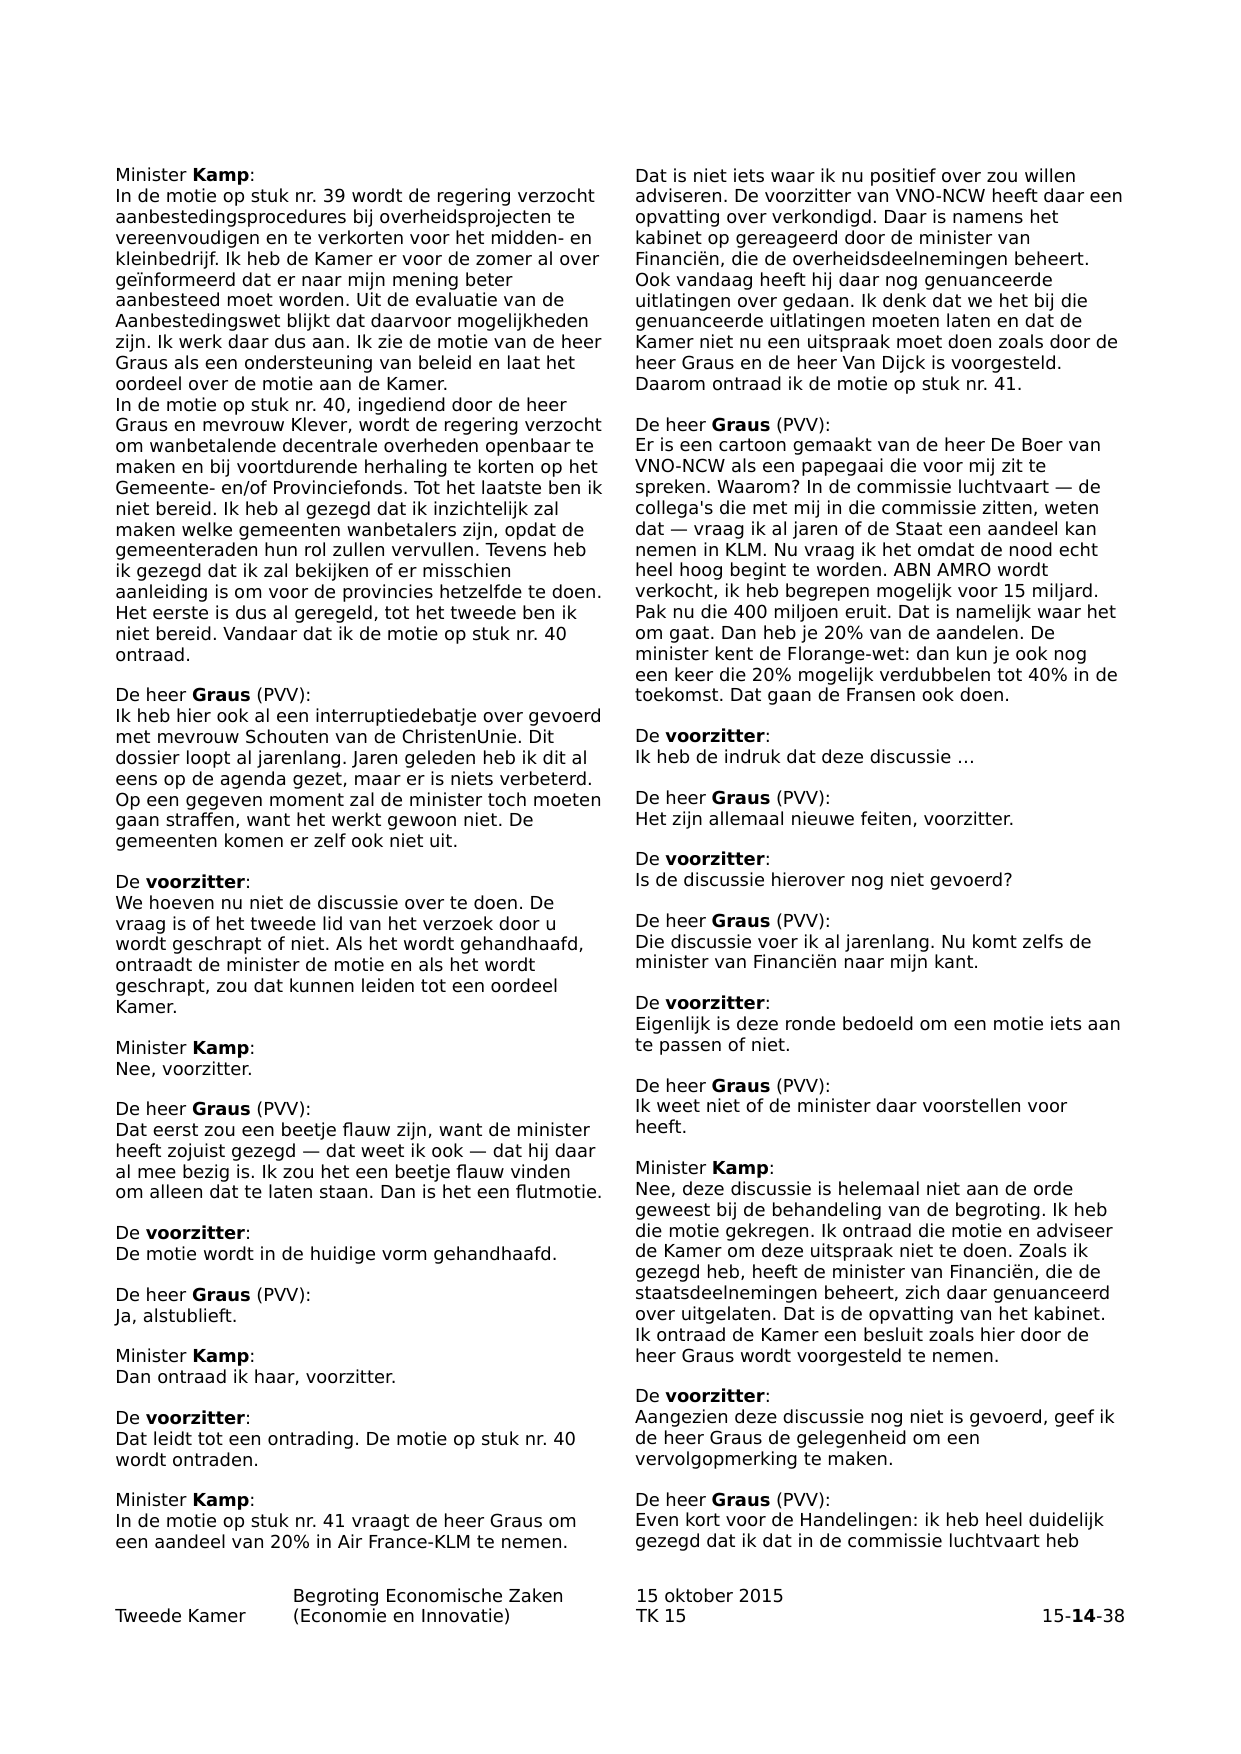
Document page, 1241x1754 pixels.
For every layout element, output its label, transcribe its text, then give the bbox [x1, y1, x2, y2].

text De voorzitter: [115, 1223, 605, 1244]
text Minister Kamp: [115, 165, 605, 186]
text De heer Graus (PVV): [115, 1285, 605, 1305]
text Ik weet niet of de minister daar voorstellen voor heeft. [635, 1096, 1125, 1138]
text Eigenlijk is deze ronde bedoeld om een motie iets aan te passen of niet. [635, 1014, 1125, 1056]
text De heer Graus (PVV): [635, 1489, 1125, 1510]
text De heer Graus (PVV): [635, 788, 1125, 808]
text In de motie op stuk nr. 39 wordt de regering verzocht aanbestedingsprocedures bij overheidsprojecten te vereenvoudigen en te verkorten voor het midden- en kleinbedrijf. Ik heb de Kamer er voor de zomer al over geïnformeerd dat er naar mijn mening beter aanbesteed moet worden. Uit de evaluatie van de Aanbestedingswet blijkt dat daarvoor mogelijkheden zijn. Ik werk daar dus aan. Ik zie de motie van de heer Graus als een ondersteuning van beleid en laat het oordeel over de motie aan de Kamer. [115, 186, 605, 394]
text Dat leidt tot een ontrading. De motie op stuk nr. 40 wordt ontraden. [115, 1428, 605, 1470]
text Minister Kamp: [115, 1490, 605, 1511]
text Even kort voor de Handelingen: ik heb heel duidelijk gezegd dat ik dat in de commissie luchtvaart heb [635, 1510, 1125, 1552]
text In de motie op stuk nr. 40, ingediend door de heer Graus en mevrouw Klever, wordt de regering verzocht om wanbetalende decentrale overheden openbaar te maken en bij voortdurende herhaling te korten op het Gemeente- en/of Provinciefonds. Tot het laatste ben ik niet bereid. Ik heb al gezegd dat ik inzichtelijk zal maken welke gemeenten wanbetalers zijn, opdat de gemeenteraden hun rol zullen vervullen. Tevens heb ik gezegd dat ik zal bekijken of er misschien aanleiding is om voor de provincies hetzelfde te doen. Het eerste is dus al geregeld, tot het tweede ben ik niet bereid. Vandaar dat ik de motie op stuk nr. 40 ontraad. [115, 394, 605, 665]
text Minister Kamp: [635, 1158, 1125, 1179]
text We hoeven nu niet de discussie over te doen. De vraag is of het tweede lid van het verzoek door u wordt geschrapt of niet. Als het wordt gehandhaafd, ontraadt de minister de motie en als het wordt geschrapt, zou dat kunnen leiden tot een oordeel Kamer. [115, 892, 605, 1017]
text Minister Kamp: [115, 1346, 605, 1367]
text De voorzitter: [635, 726, 1125, 747]
text Minister Kamp: [115, 1037, 605, 1058]
text De heer Graus (PVV): [635, 911, 1125, 931]
text Nee, voorzitter. [115, 1058, 605, 1079]
text Dan ontraad ik haar, voorzitter. [115, 1367, 605, 1388]
text De voorzitter: [635, 1386, 1125, 1407]
text De heer Graus (PVV): [115, 1099, 605, 1120]
text De motie wordt in de huidige vorm gehandhaafd. [115, 1244, 605, 1265]
text Er is een cartoon gemaakt van de heer De Boer van VNO-NCW als een papegaai die voor mij zit te spreken. Waarom? In de commissie luchtvaart — de collega's die met mij in die commissie zitten, weten dat — vraag ik al jaren of de Staat een aandeel kan nemen in KLM. Nu vraag ik het omdat de nood echt heel hoog begint te worden. ABN AMRO wordt verkocht, ik heb begrepen mogelijk voor 15 miljard. Pak nu die 400 miljoen eruit. Dat is namelijk waar het om gaat. Dan heb je 20% van de aandelen. De minister kent de Florange-wet: dan kun je ook nog een keer die 20% mogelijk verdubbelen tot 40% in de toekomst. Dat gaan de Fransen ook doen. [635, 435, 1125, 706]
text Is de discussie hierover nog niet gevoerd? [635, 870, 1125, 891]
text Dat eerst zou een beetje flauw zijn, want de minister heeft zojuist gezegd — dat weet ik ook — dat hij daar al mee bezig is. Ik zou het een beetje flauw vinden om alleen dat te laten staan. Dan is het een flutmotie. [115, 1120, 605, 1203]
text Ja, alstublieft. [115, 1305, 605, 1326]
text Nee, deze discussie is helemaal niet aan de orde geweest bij de behandeling van de begroting. Ik heb die motie gekregen. Ik ontraad die motie en adviseer de Kamer om deze uitspraak niet te doen. Zoals ik gezegd heb, heeft de minister van Financiën, die de staatsdeelnemingen beheert, zich daar genuanceerd over uitgelaten. Dat is de opvatting van het kabinet. Ik ontraad de Kamer een besluit zoals hier door de heer Graus wordt voorgesteld te nemen. [635, 1179, 1125, 1366]
text De voorzitter: [635, 993, 1125, 1014]
text De heer Graus (PVV): [115, 685, 605, 706]
text Ik heb hier ook al een interruptiedebatje over gevoerd met mevrouw Schouten van de ChristenUnie. Dit dossier loopt al jarenlang. Jaren geleden heb ik dit al eens op de agenda gezet, maar er is niets verbeterd. Op een gegeven moment zal de minister toch moeten gaan straffen, want het werkt gewoon niet. De gemeenten komen er zelf ook niet uit. [115, 706, 605, 852]
text Dat is niet iets waar ik nu positief over zou willen adviseren. De voorzitter van VNO-NCW heeft daar een opvatting over verkondigd. Daar is namens het kabinet op gereageerd door de minister van Financiën, die de overheidsdeelnemingen beheert. Ook vandaag heeft hij daar nog genuanceerde uitlatingen over gedaan. Ik denk dat we het bij die genuanceerde uitlatingen moeten laten en dat de Kamer niet nu een uitspraak moet doen zoals door de heer Graus en de heer Van Dijck is voorgesteld. Daarom ontraad ik de motie op stuk nr. 41. [635, 165, 1125, 394]
text In de motie op stuk nr. 41 vraagt de heer Graus om een aandeel van 20% in Air France-KLM te nemen. [115, 1511, 605, 1553]
text Aangezien deze discussie nog niet is gevoerd, geef ik de heer Graus de gelegenheid om een vervolgopmerking te maken. [635, 1407, 1125, 1469]
text Het zijn allemaal nieuwe feiten, voorzitter. [635, 808, 1125, 829]
text Die discussie voer ik al jarenlang. Nu komt zelfs de minister van Financiën naar mijn kant. [635, 931, 1125, 973]
text De voorzitter: [115, 1408, 605, 1428]
text De voorzitter: [635, 849, 1125, 870]
text De heer Graus (PVV): [635, 1076, 1125, 1096]
text De heer Graus (PVV): [635, 414, 1125, 435]
text Ik heb de indruk dat deze discussie … [635, 747, 1125, 768]
text De voorzitter: [115, 872, 605, 892]
